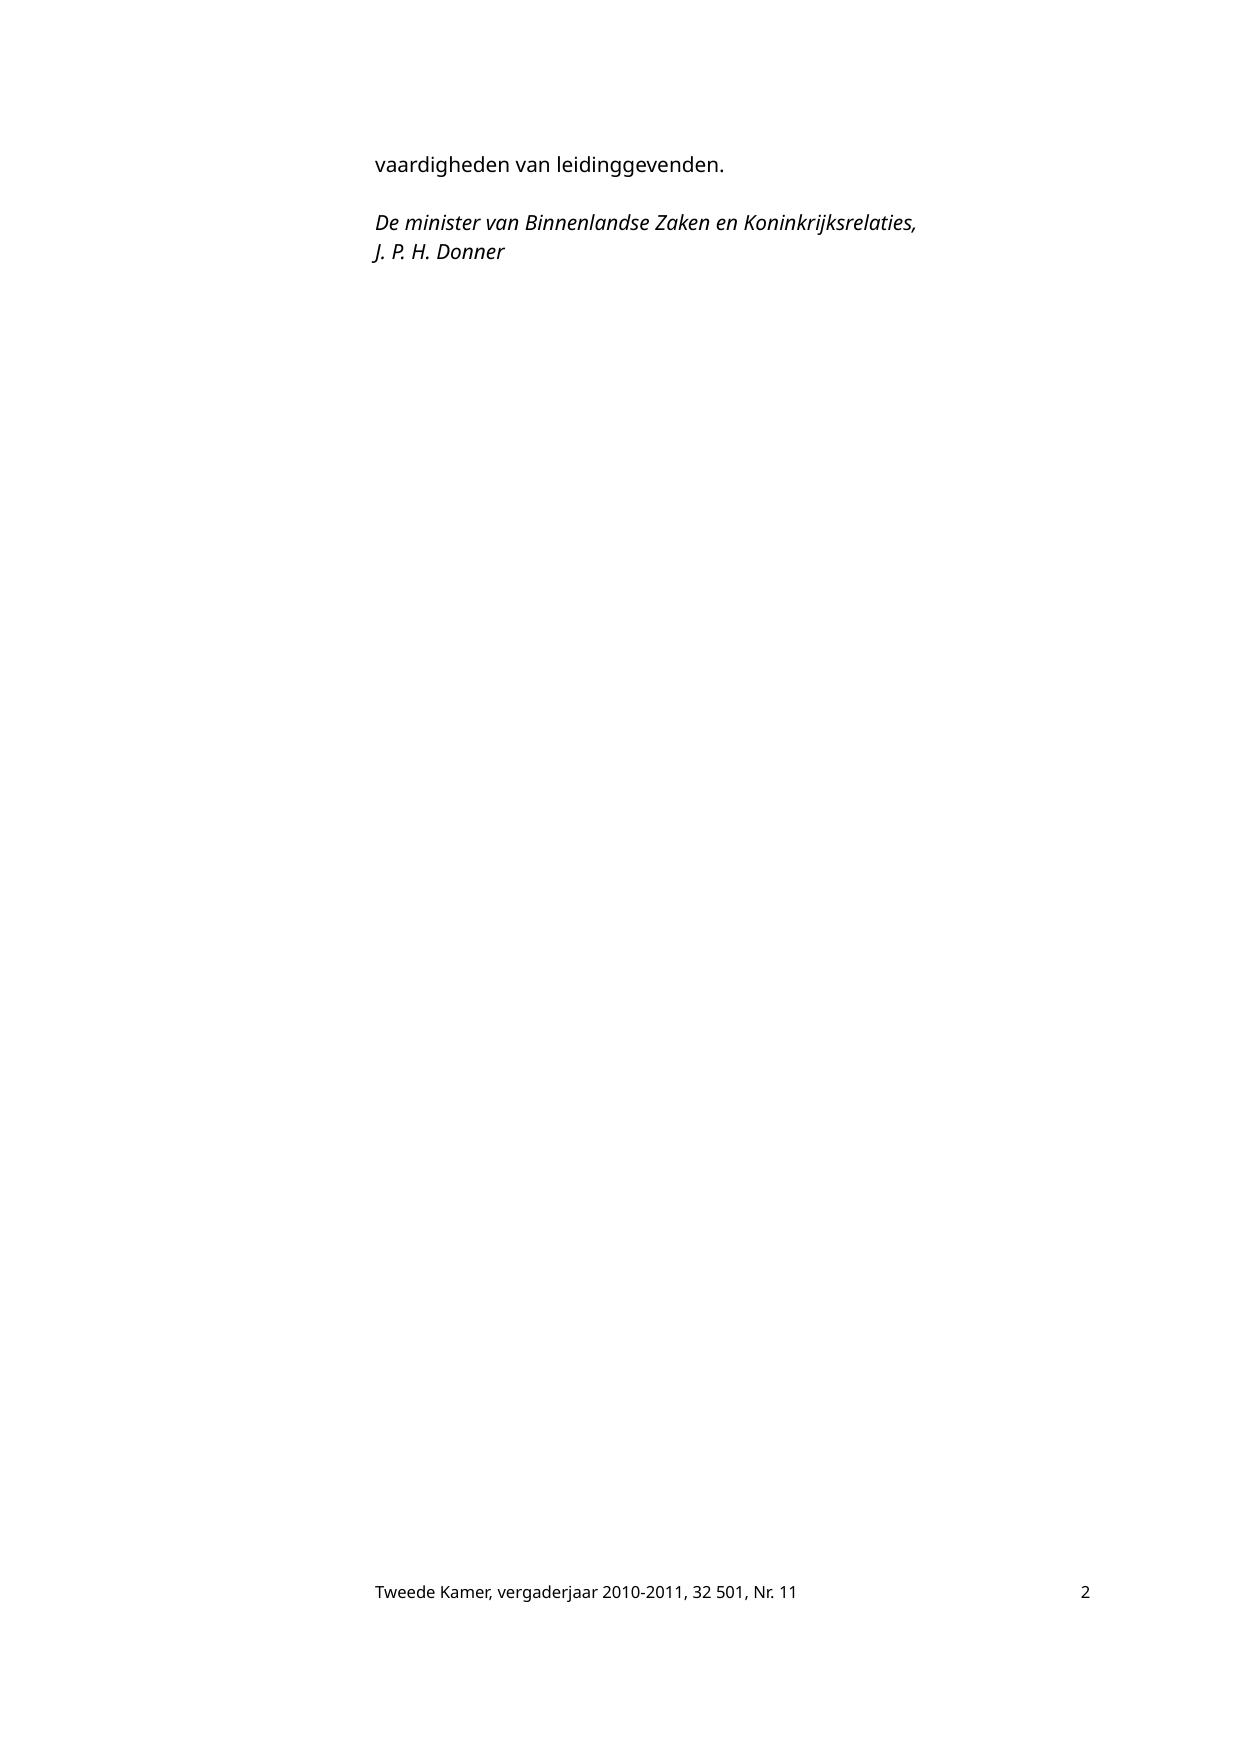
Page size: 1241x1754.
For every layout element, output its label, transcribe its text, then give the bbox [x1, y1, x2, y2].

text vaardigheden van leidinggevenden. [375, 150, 1090, 178]
text De minister van Binnenlandse Zaken en Koninkrijksrelaties, [375, 208, 1090, 237]
text J. P. H. Donner [375, 237, 1090, 265]
